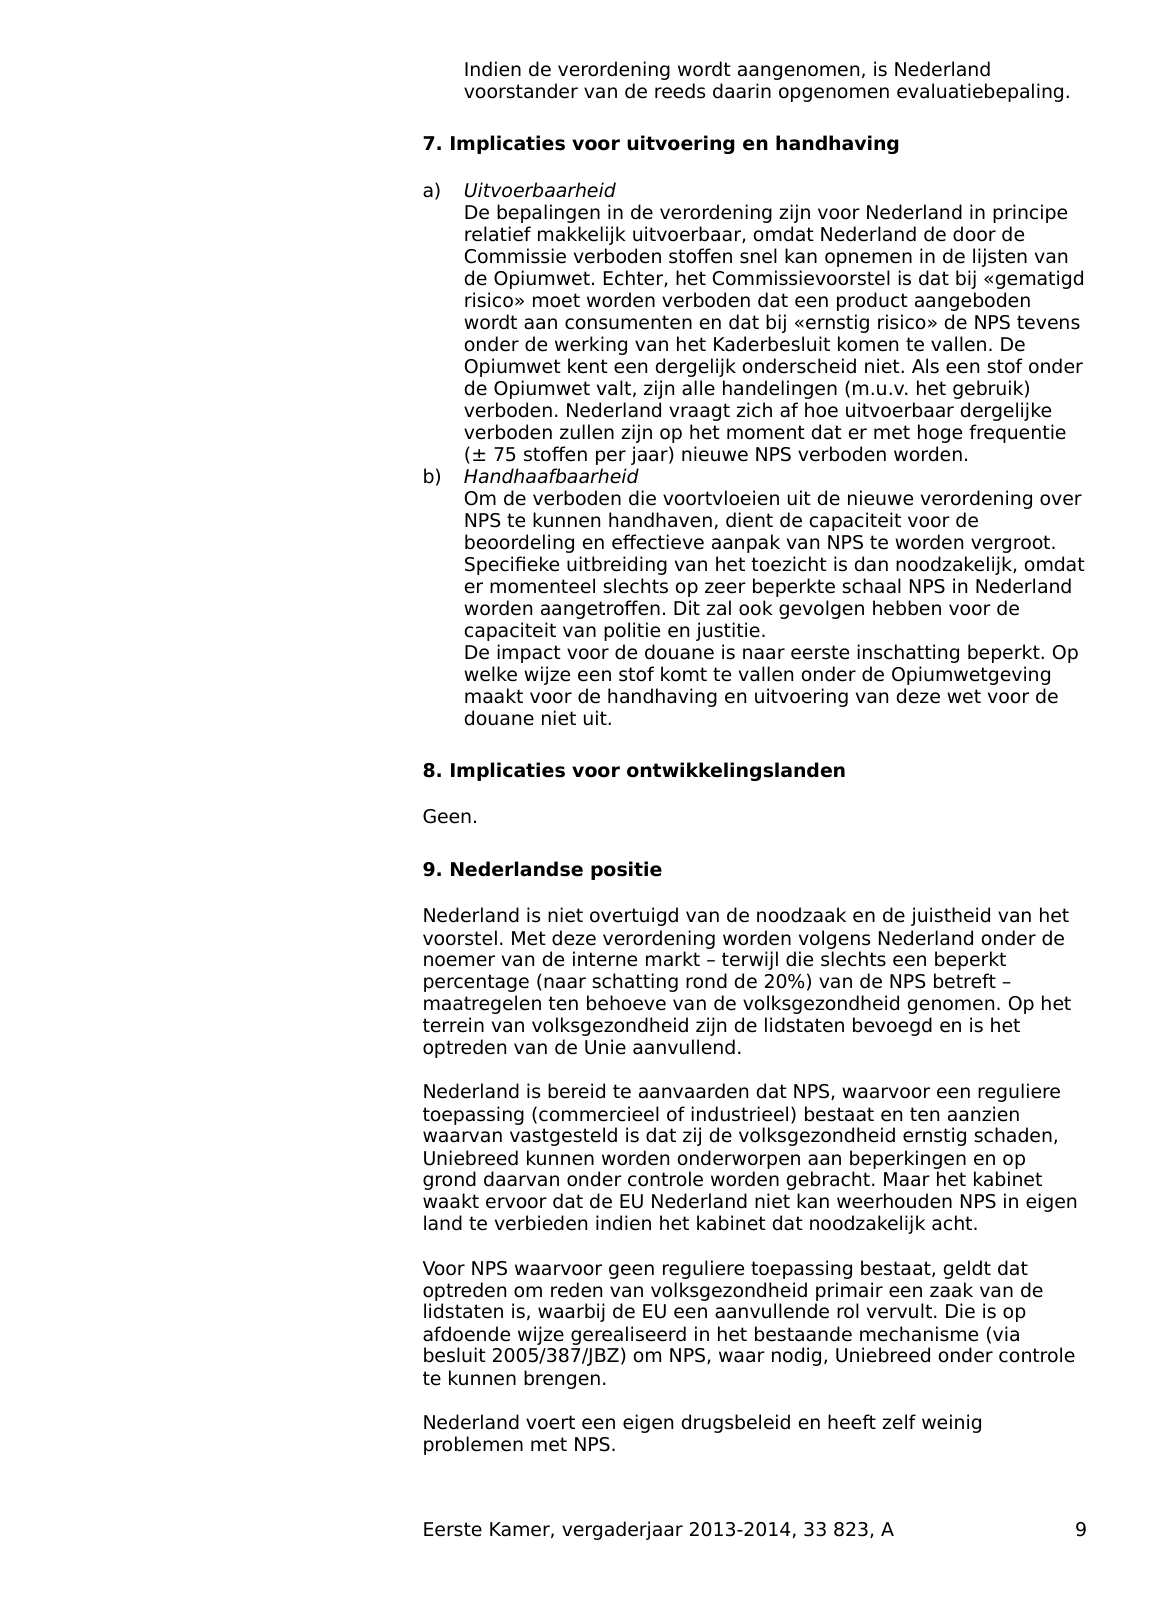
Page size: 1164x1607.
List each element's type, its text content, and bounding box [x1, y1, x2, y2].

text Nederland voert een eigen drugsbeleid en heeft zelf weinig problemen met NPS. [422, 1412, 1087, 1456]
text b) Handhaafbaarheid [422, 466, 1087, 488]
text Voor NPS waarvoor geen reguliere toepassing bestaat, geldt dat optreden om reden van volksgezondheid primair een zaak van de lidstaten is, waarbij de EU een aanvullende rol vervult. Die is op afdoende wijze gerealiseerd in het bestaande mechanisme (via besluit 2005/387/JBZ) om NPS, waar nodig, Uniebreed onder controle te kunnen brengen. [422, 1257, 1087, 1389]
text De bepalingen in de verordening zijn voor Nederland in principe relatief makkelijk uitvoerbaar, omdat Nederland de door de Commissie verboden stoffen snel kan opnemen in de lijsten van de Opiumwet. Echter, het Commissievoorstel is dat bij «gematigd risico» moet worden verboden dat een product aangeboden wordt aan consumenten en dat bij «ernstig risico» de NPS tevens onder de werking van het Kaderbesluit komen te vallen. De Opiumwet kent een dergelijk onderscheid niet. Als een stof onder de Opiumwet valt, zijn alle handelingen (m.u.v. het gebruik) verboden. Nederland vraagt zich af hoe uitvoerbaar dergelijke verboden zullen zijn op het moment dat er met hoge frequentie (± 75 stoffen per jaar) nieuwe NPS verboden worden. [464, 202, 1087, 466]
text Nederland is niet overtuigd van de noodzaak en de juistheid van het voorstel. Met deze verordening worden volgens Nederland onder de noemer van de interne markt – terwijl die slechts een beperkt percentage (naar schatting rond de 20%) van de NPS betreft – maatregelen ten behoeve van de volksgezondheid genomen. Op het terrein van volksgezondheid zijn de lidstaten bevoegd en is het optreden van de Unie aanvullend. [422, 905, 1087, 1059]
text Nederland is bereid te aanvaarden dat NPS, waarvoor een reguliere toepassing (commercieel of industrieel) bestaat en ten aanzien waarvan vastgesteld is dat zij de volksgezondheid ernstig schaden, Uniebreed kunnen worden onderworpen aan beperkingen en op grond daarvan onder controle worden gebracht. Maar het kabinet waakt ervoor dat de EU Nederland niet kan weerhouden NPS in eigen land te verbieden indien het kabinet dat noodzakelijk acht. [422, 1081, 1087, 1235]
text De impact voor de douane is naar eerste inschatting beperkt. Op welke wijze een stof komt te vallen onder de Opiumwetgeving maakt voor de handhaving en uitvoering van deze wet voor de douane niet uit. [464, 642, 1087, 729]
text Geen. [422, 806, 1087, 828]
text a) Uitvoerbaarheid [422, 180, 1087, 202]
text Indien de verordening wordt aangenomen, is Nederland voorstander van de reeds daarin opgenomen evaluatiebepaling. [464, 59, 1087, 103]
subtitle 9. Nederlandse positie [422, 858, 1087, 880]
text Om de verboden die voortvloeien uit de nieuwe verordening over NPS te kunnen handhaven, dient de capaciteit voor de beoordeling en effectieve aanpak van NPS te worden vergroot. Specifieke uitbreiding van het toezicht is dan noodzakelijk, omdat er momenteel slechts op zeer beperkte schaal NPS in Nederland worden aangetroffen. Dit zal ook gevolgen hebben voor de capaciteit van politie en justitie. [464, 488, 1087, 642]
subtitle 8. Implicaties voor ontwikkelingslanden [422, 759, 1087, 781]
subtitle 7. Implicaties voor uitvoering en handhaving [422, 133, 1087, 155]
